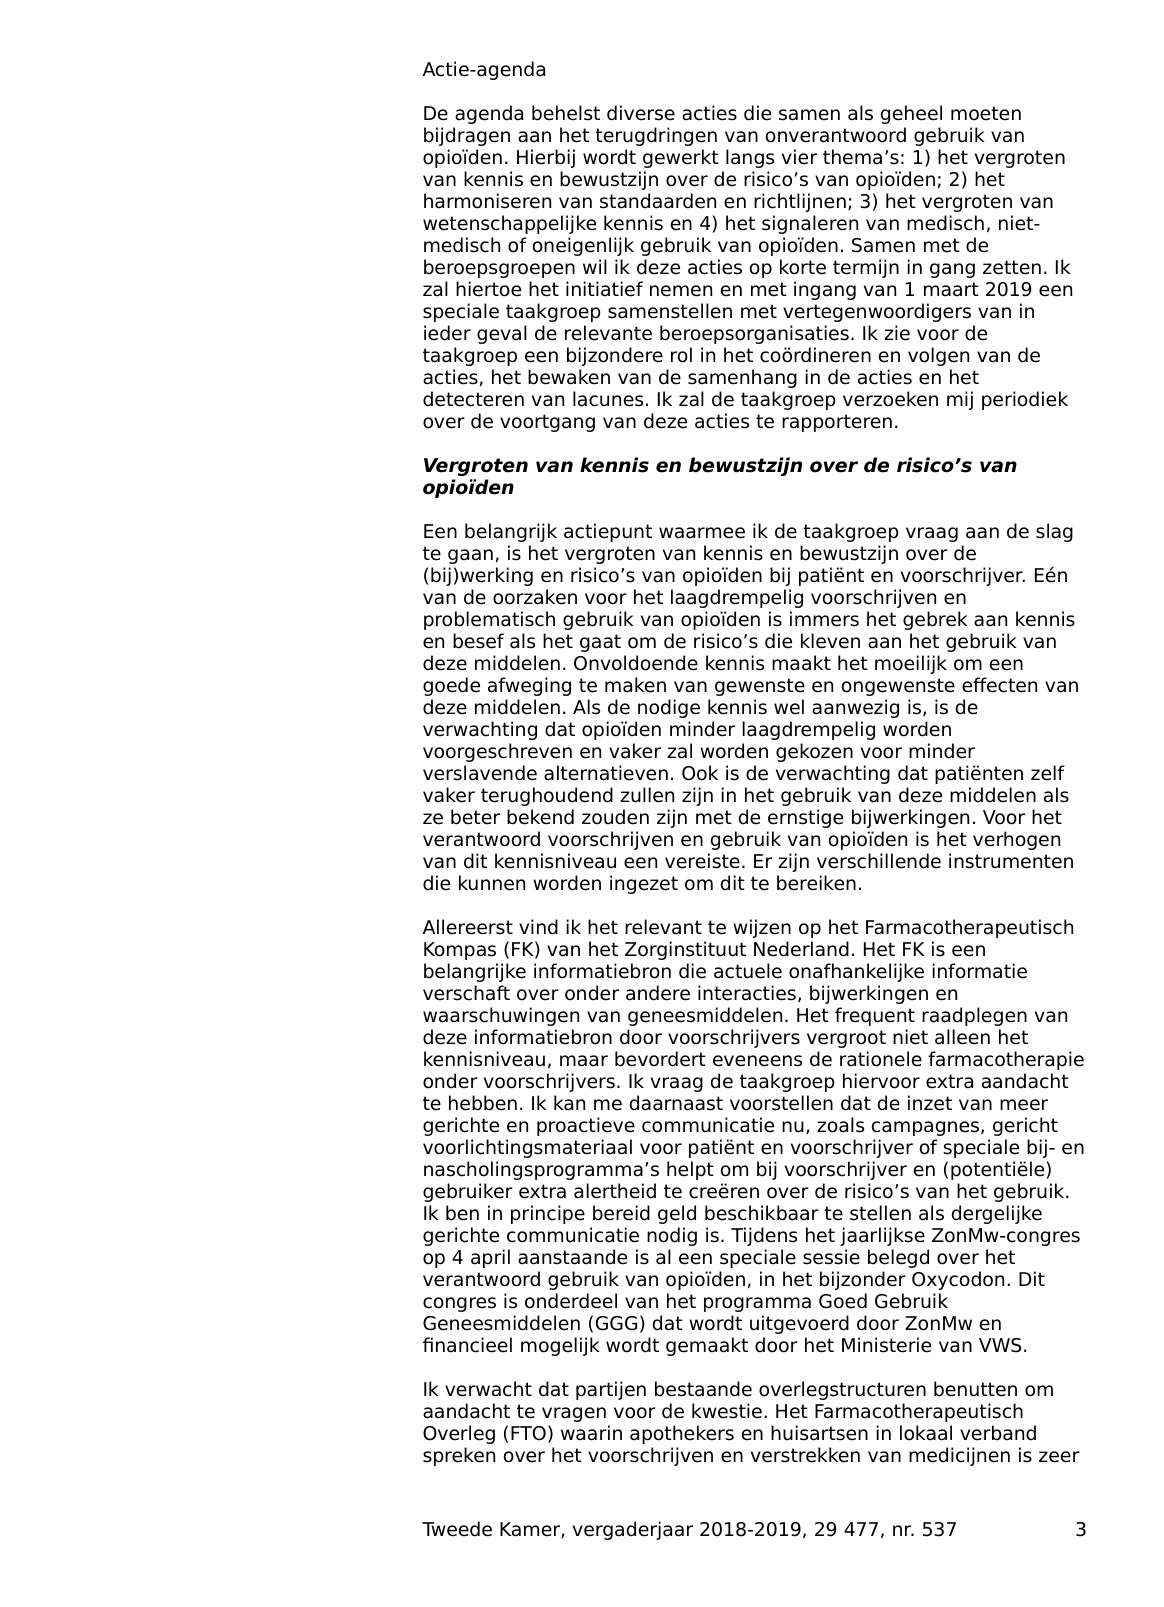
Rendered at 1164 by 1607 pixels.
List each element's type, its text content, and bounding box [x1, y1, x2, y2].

text Ik verwacht dat partijen bestaande overlegstructuren benutten om aandacht te vragen voor de kwestie. Het Farmacotherapeutisch Overleg (FTO) waarin apothekers en huisartsen in lokaal verband spreken over het voorschrijven en verstrekken van medicijnen is zeer [422, 1379, 1087, 1467]
subtitle Vergroten van kennis en bewustzijn over de risico’s van opioïden [422, 455, 1087, 499]
subtitle Actie-agenda [422, 59, 1087, 81]
text Een belangrijk actiepunt waarmee ik de taakgroep vraag aan de slag te gaan, is het vergroten van kennis en bewustzijn over de (bij)werking en risico’s van opioïden bij patiënt en voorschrijver. Eén van de oorzaken voor het laagdrempelig voorschrijven en problematisch gebruik van opioïden is immers het gebrek aan kennis en besef als het gaat om de risico’s die kleven aan het gebruik van deze middelen. Onvoldoende kennis maakt het moeilijk om een goede afweging te maken van gewenste en ongewenste effecten van deze middelen. Als de nodige kennis wel aanwezig is, is de verwachting dat opioïden minder laagdrempelig worden voorgeschreven en vaker zal worden gekozen voor minder verslavende alternatieven. Ook is de verwachting dat patiënten zelf vaker terughoudend zullen zijn in het gebruik van deze middelen als ze beter bekend zouden zijn met de ernstige bijwerkingen. Voor het verantwoord voorschrijven en gebruik van opioïden is het verhogen van dit kennisniveau een vereiste. Er zijn verschillende instrumenten die kunnen worden ingezet om dit te bereiken. [422, 521, 1087, 895]
text Allereerst vind ik het relevant te wijzen op het Farmacotherapeutisch Kompas (FK) van het Zorginstituut Nederland. Het FK is een belangrijke informatiebron die actuele onafhankelijke informatie verschaft over onder andere interacties, bijwerkingen en waarschuwingen van geneesmiddelen. Het frequent raadplegen van deze informatiebron door voorschrijvers vergroot niet alleen het kennisniveau, maar bevordert eveneens de rationele farmacotherapie onder voorschrijvers. Ik vraag de taakgroep hiervoor extra aandacht te hebben. Ik kan me daarnaast voorstellen dat de inzet van meer gerichte en proactieve communicatie nu, zoals campagnes, gericht voorlichtingsmateriaal voor patiënt en voorschrijver of speciale bij- en nascholingsprogramma’s helpt om bij voorschrijver en (potentiële) gebruiker extra alertheid te creëren over de risico’s van het gebruik. Ik ben in principe bereid geld beschikbaar te stellen als dergelijke gerichte communicatie nodig is. Tijdens het jaarlijkse ZonMw-congres op 4 april aanstaande is al een speciale sessie belegd over het verantwoord gebruik van opioïden, in het bijzonder Oxycodon. Dit congres is onderdeel van het programma Goed Gebruik Geneesmiddelen (GGG) dat wordt uitgevoerd door ZonMw en financieel mogelijk wordt gemaakt door het Ministerie van VWS. [422, 917, 1087, 1357]
text De agenda behelst diverse acties die samen als geheel moeten bijdragen aan het terugdringen van onverantwoord gebruik van opioïden. Hierbij wordt gewerkt langs vier thema’s: 1) het vergroten van kennis en bewustzijn over de risico’s van opioïden; 2) het harmoniseren van standaarden en richtlijnen; 3) het vergroten van wetenschappelijke kennis en 4) het signaleren van medisch, niet-medisch of oneigenlijk gebruik van opioïden. Samen met de beroepsgroepen wil ik deze acties op korte termijn in gang zetten. Ik zal hiertoe het initiatief nemen en met ingang van 1 maart 2019 een speciale taakgroep samenstellen met vertegenwoordigers van in ieder geval de relevante beroepsorganisaties. Ik zie voor de taakgroep een bijzondere rol in het coördineren en volgen van de acties, het bewaken van de samenhang in de acties en het detecteren van lacunes. Ik zal de taakgroep verzoeken mij periodiek over de voortgang van deze acties te rapporteren. [422, 103, 1087, 433]
